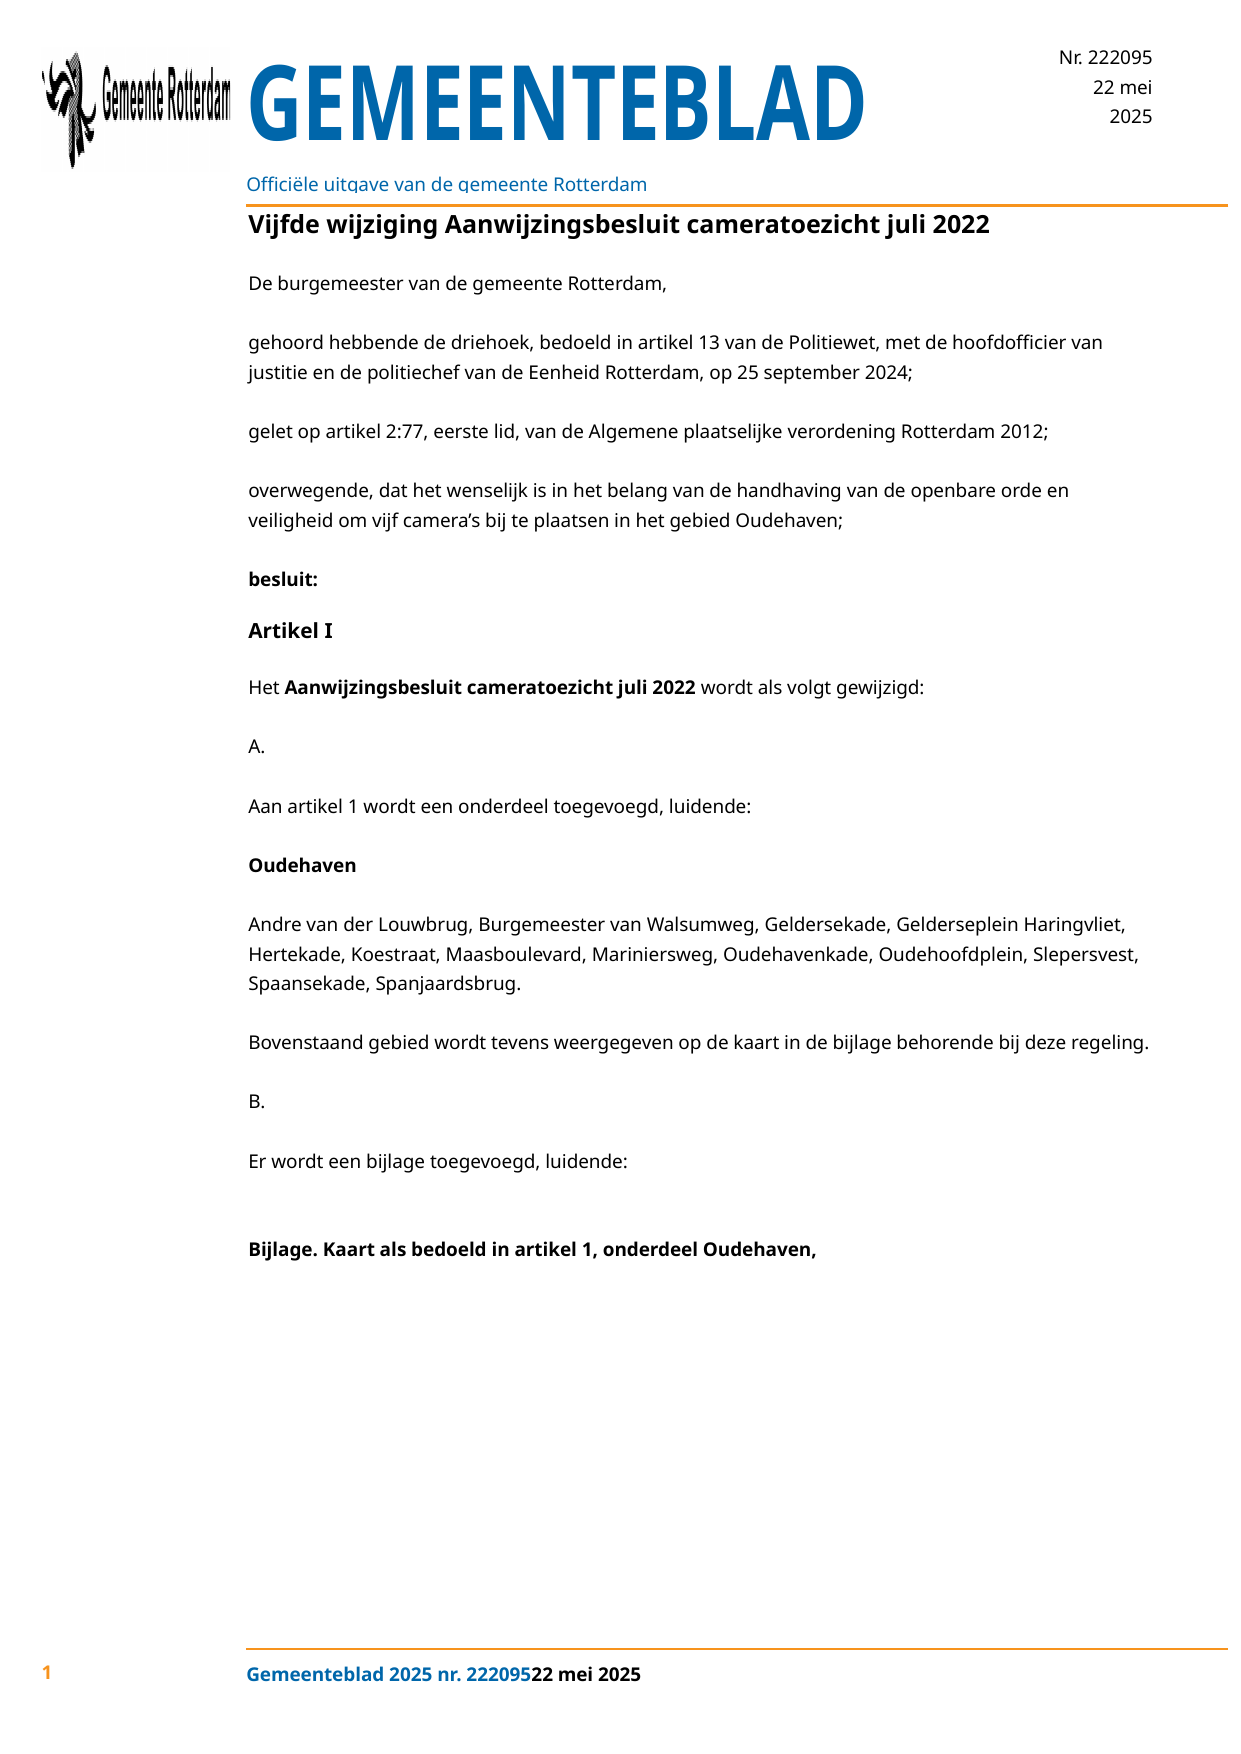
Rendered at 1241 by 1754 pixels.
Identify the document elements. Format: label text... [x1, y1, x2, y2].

text Bovenstaand gebied wordt tevens weergegeven op de kaart in de bijlage behorende bij deze regeling. [248, 1029, 1152, 1055]
text gehoord hebbende de driehoek, bedoeld in artikel 13 van de Politiewet, met de hoofdofficier van justitie en de politiechef van de Eenheid Rotterdam, op 25 september 2024; [248, 329, 1152, 385]
text Het Aanwijzingsbesluit cameratoezicht juli 2022 wordt als volgt gewijzigd: [248, 674, 1152, 700]
text B. [248, 1089, 1152, 1114]
text Aan artikel 1 wordt een onderdeel toegevoegd, luidende: [248, 793, 1152, 819]
text Andre van der Louwbrug, Burgemeester van Walsumweg, Geldersekade, Gelderseplein Haringvliet, Hertekade, Koestraat, Maasboulevard, Mariniersweg, Oudehavenkade, Oudehoofdplein, Slepersvest, Spaansekade, Spanjaardsbrug. [248, 911, 1152, 996]
text Oudehaven [248, 852, 1152, 878]
text De burgemeester van de gemeente Rotterdam, [248, 270, 1152, 296]
text Vijfde wijziging Aanwijzingsbesluit cameratoezicht juli 2022 [248, 207, 1152, 241]
text Er wordt een bijlage toegevoegd, luidende: [248, 1148, 1152, 1174]
text Artikel I [248, 617, 1152, 645]
text besluit: [248, 566, 1152, 592]
text gelet op artikel 2:77, eerste lid, van de Algemene plaatselijke verordening Rotterdam 2012; [248, 418, 1152, 444]
text overwegende, dat het wenselijk is in het belang van de handhaving van de openbare orde en veiligheid om vijf camera’s bij te plaatsen in het gebied Oudehaven; [248, 477, 1152, 533]
text A. [248, 734, 1152, 759]
text Bijlage. Kaart als bedoeld in artikel 1, onderdeel Oudehaven, [248, 1237, 1152, 1262]
picture [41, 47, 231, 172]
